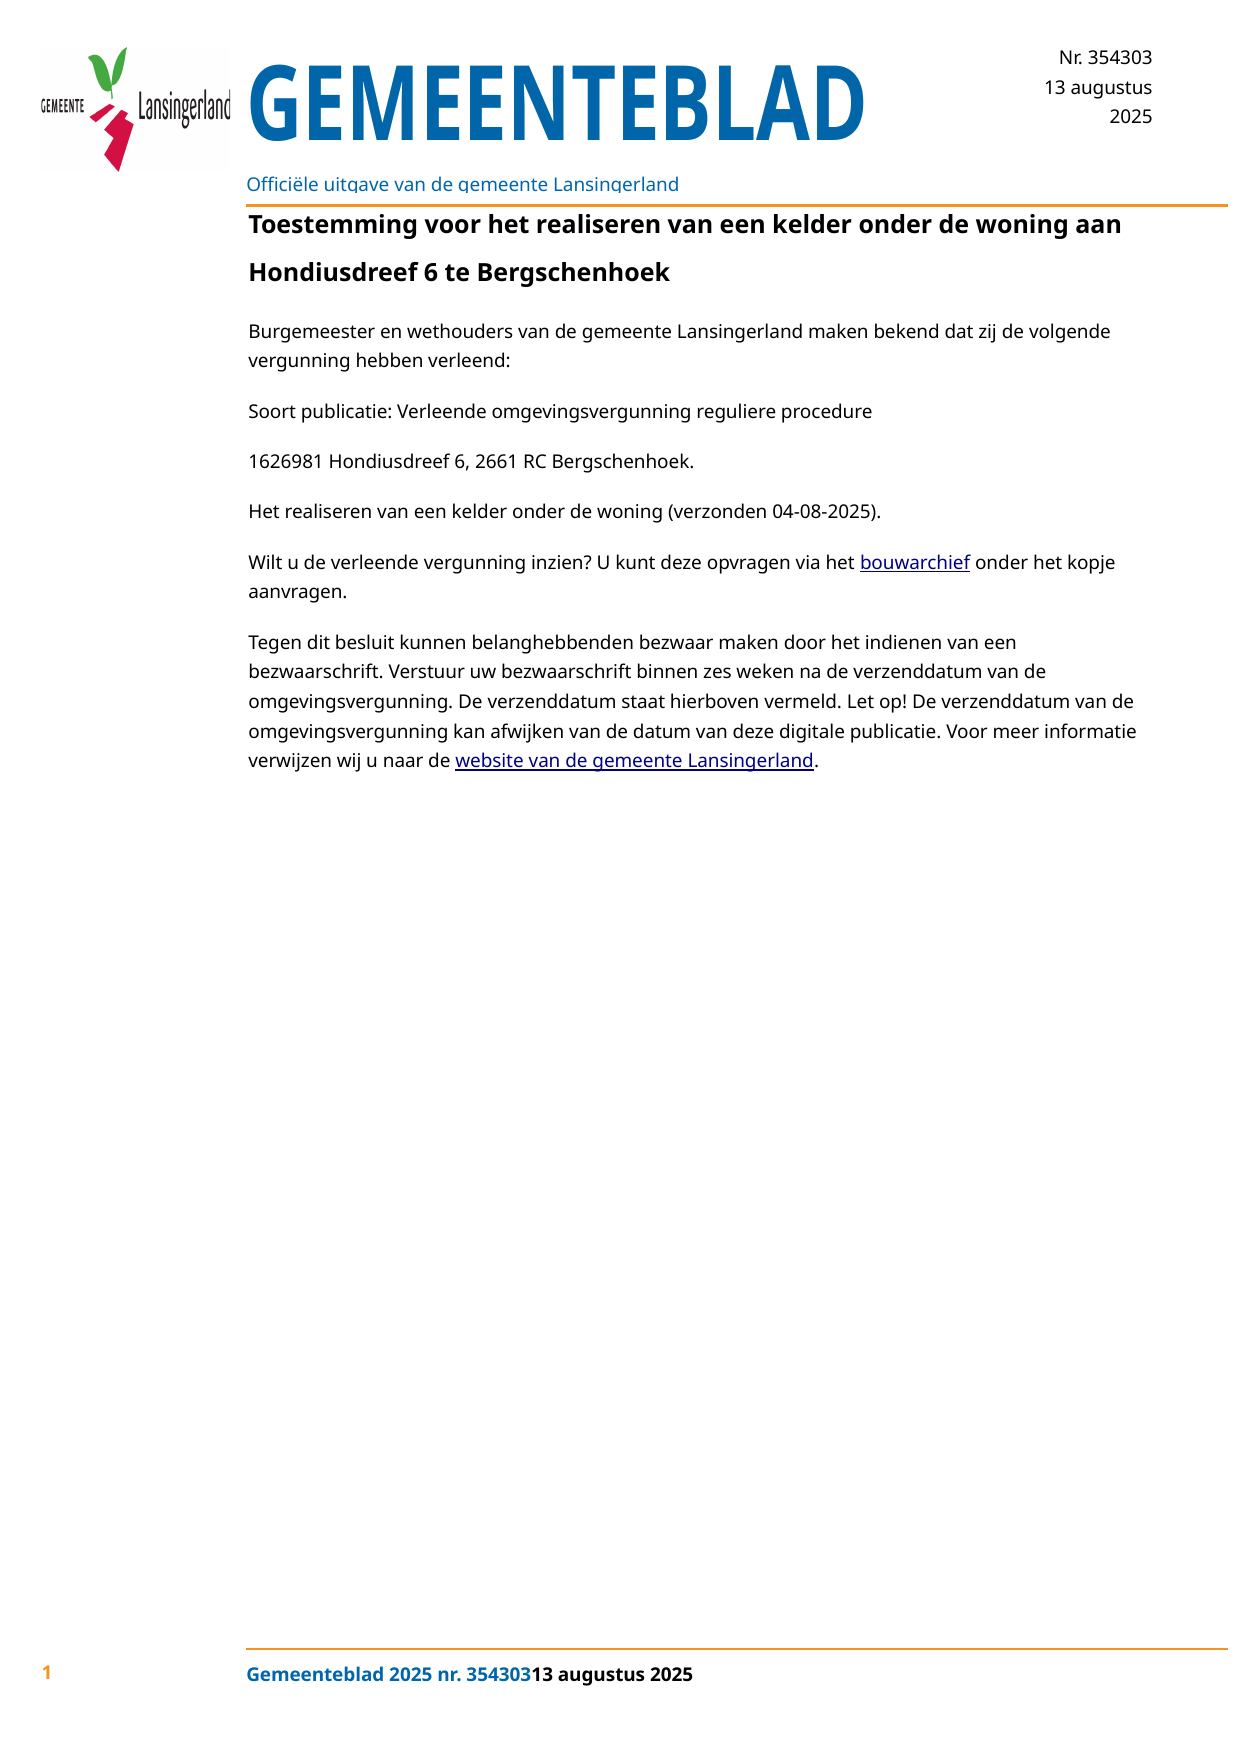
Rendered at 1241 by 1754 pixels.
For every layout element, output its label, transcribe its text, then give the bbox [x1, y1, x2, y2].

text Tegen dit besluit kunnen belanghebbenden bezwaar maken door het indienen van een bezwaarschrift. Verstuur uw bezwaarschrift binnen zes weken na de verzenddatum van de omgevingsvergunning. De verzenddatum staat hierboven vermeld. Let op! De verzenddatum van de omgevingsvergunning kan afwijken van de datum van deze digitale publicatie. Voor meer informatie verwijzen wij u naar de website van de gemeente Lansingerland. [248, 629, 1152, 773]
text Het realiseren van een kelder onder de woning (verzonden 04-08-2025). [248, 499, 1152, 524]
text Burgemeester en wethouders van de gemeente Lansingerland maken bekend dat zij de volgende vergunning hebben verleend: [248, 318, 1152, 373]
text 1626981 Hondiusdreef 6, 2661 RC Bergschenhoek. [248, 448, 1152, 474]
text Wilt u de verleende vergunning inzien? U kunt deze opvragen via het bouwarchief onder het kopje aanvragen. [248, 549, 1152, 604]
picture [41, 47, 231, 172]
text Soort publicatie: Verleende omgevingsvergunning reguliere procedure [248, 398, 1152, 424]
text Toestemming voor het realiseren van een kelder onder de woning aan Hondiusdreef 6 te Bergschenhoek [248, 207, 1152, 288]
